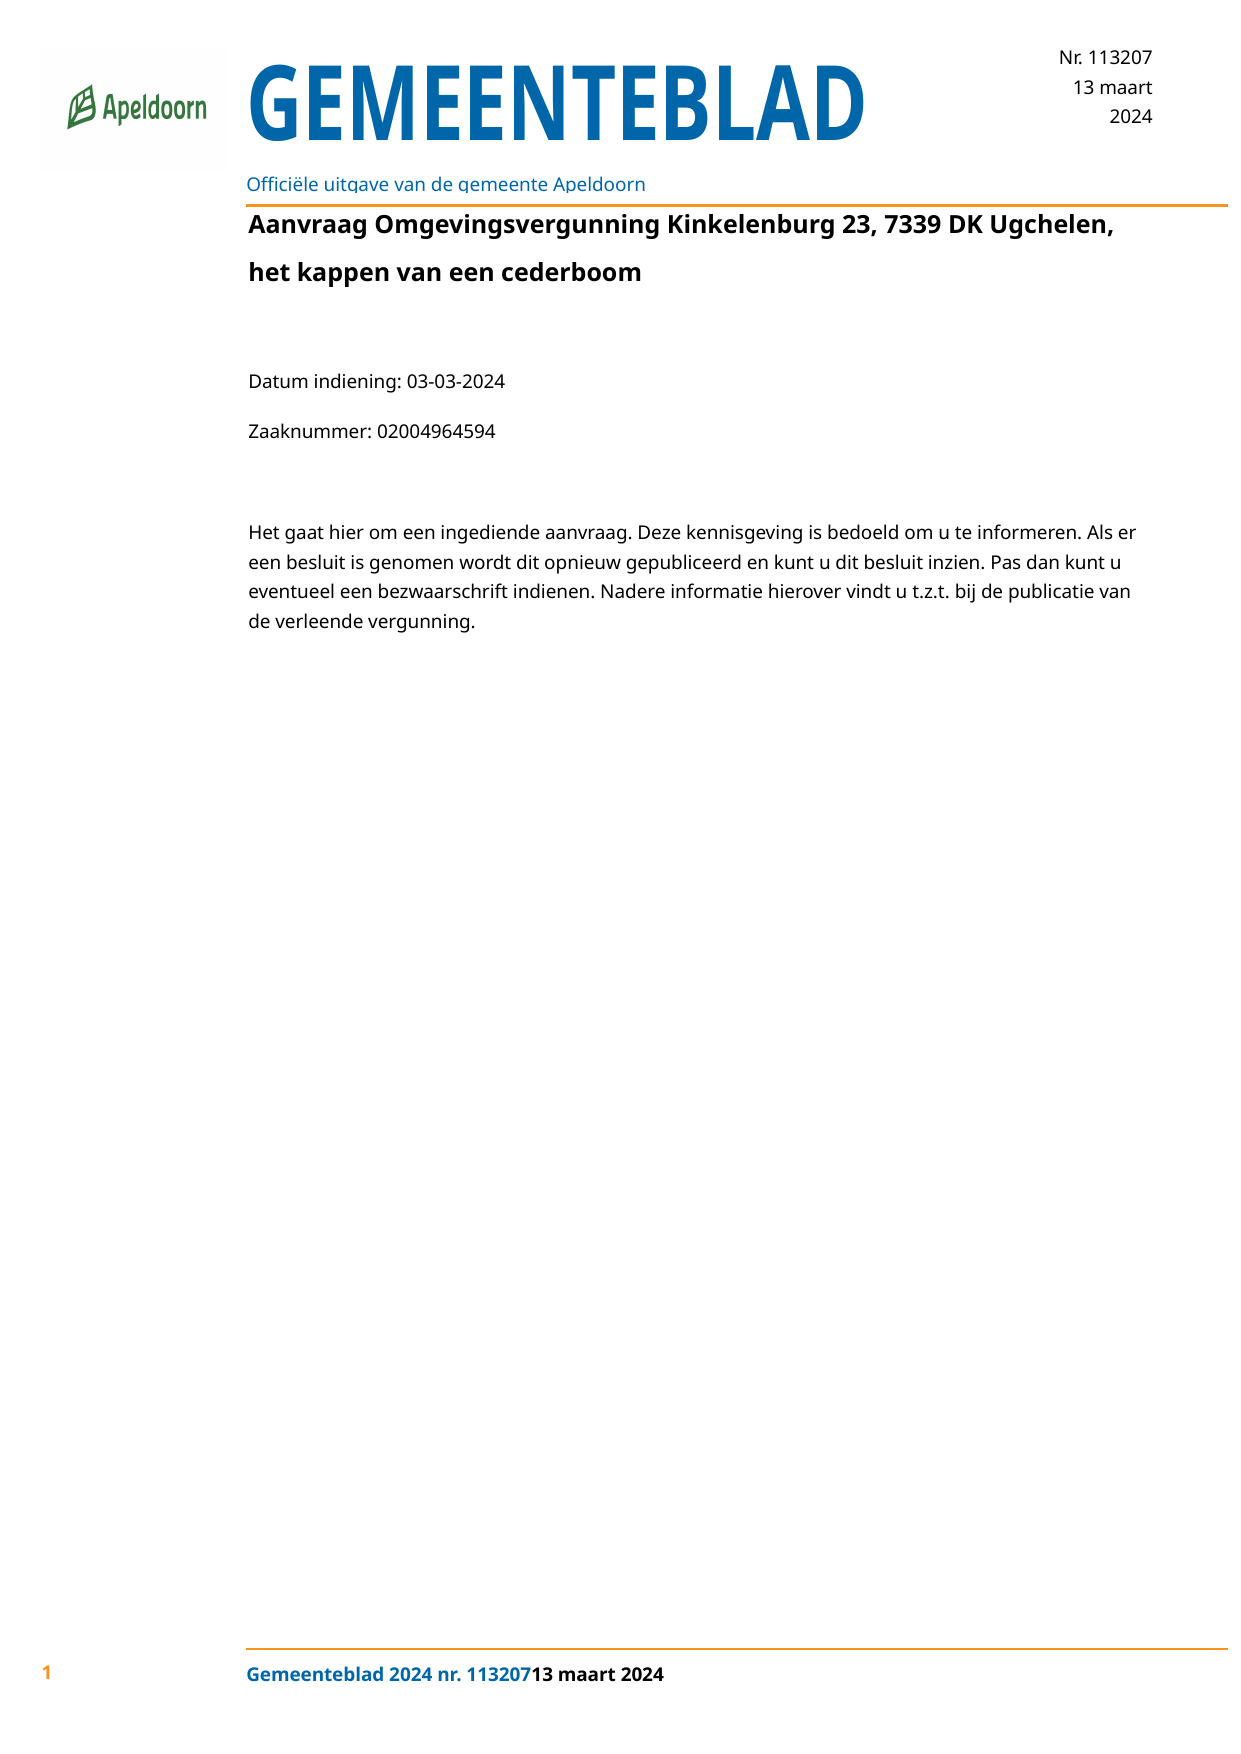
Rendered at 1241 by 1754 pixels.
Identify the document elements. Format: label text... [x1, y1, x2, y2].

text Aanvraag Omgevingsvergunning Kinkelenburg 23, 7339 DK Ugchelen, het kappen van een cederboom [248, 207, 1152, 288]
text Datum indiening: 03-03-2024 [248, 368, 1152, 394]
picture [41, 47, 231, 172]
text Zaaknummer: 02004964594 [248, 419, 1152, 444]
text Het gaat hier om een ingediende aanvraag. Deze kennisgeving is bedoeld om u te informeren. Als er een besluit is genomen wordt dit opnieuw gepubliceerd en kunt u dit besluit inzien. Pas dan kunt u eventueel een bezwaarschrift indienen. Nadere informatie hierover vindt u t.z.t. bij de publicatie van de verleende vergunning. [248, 519, 1152, 634]
